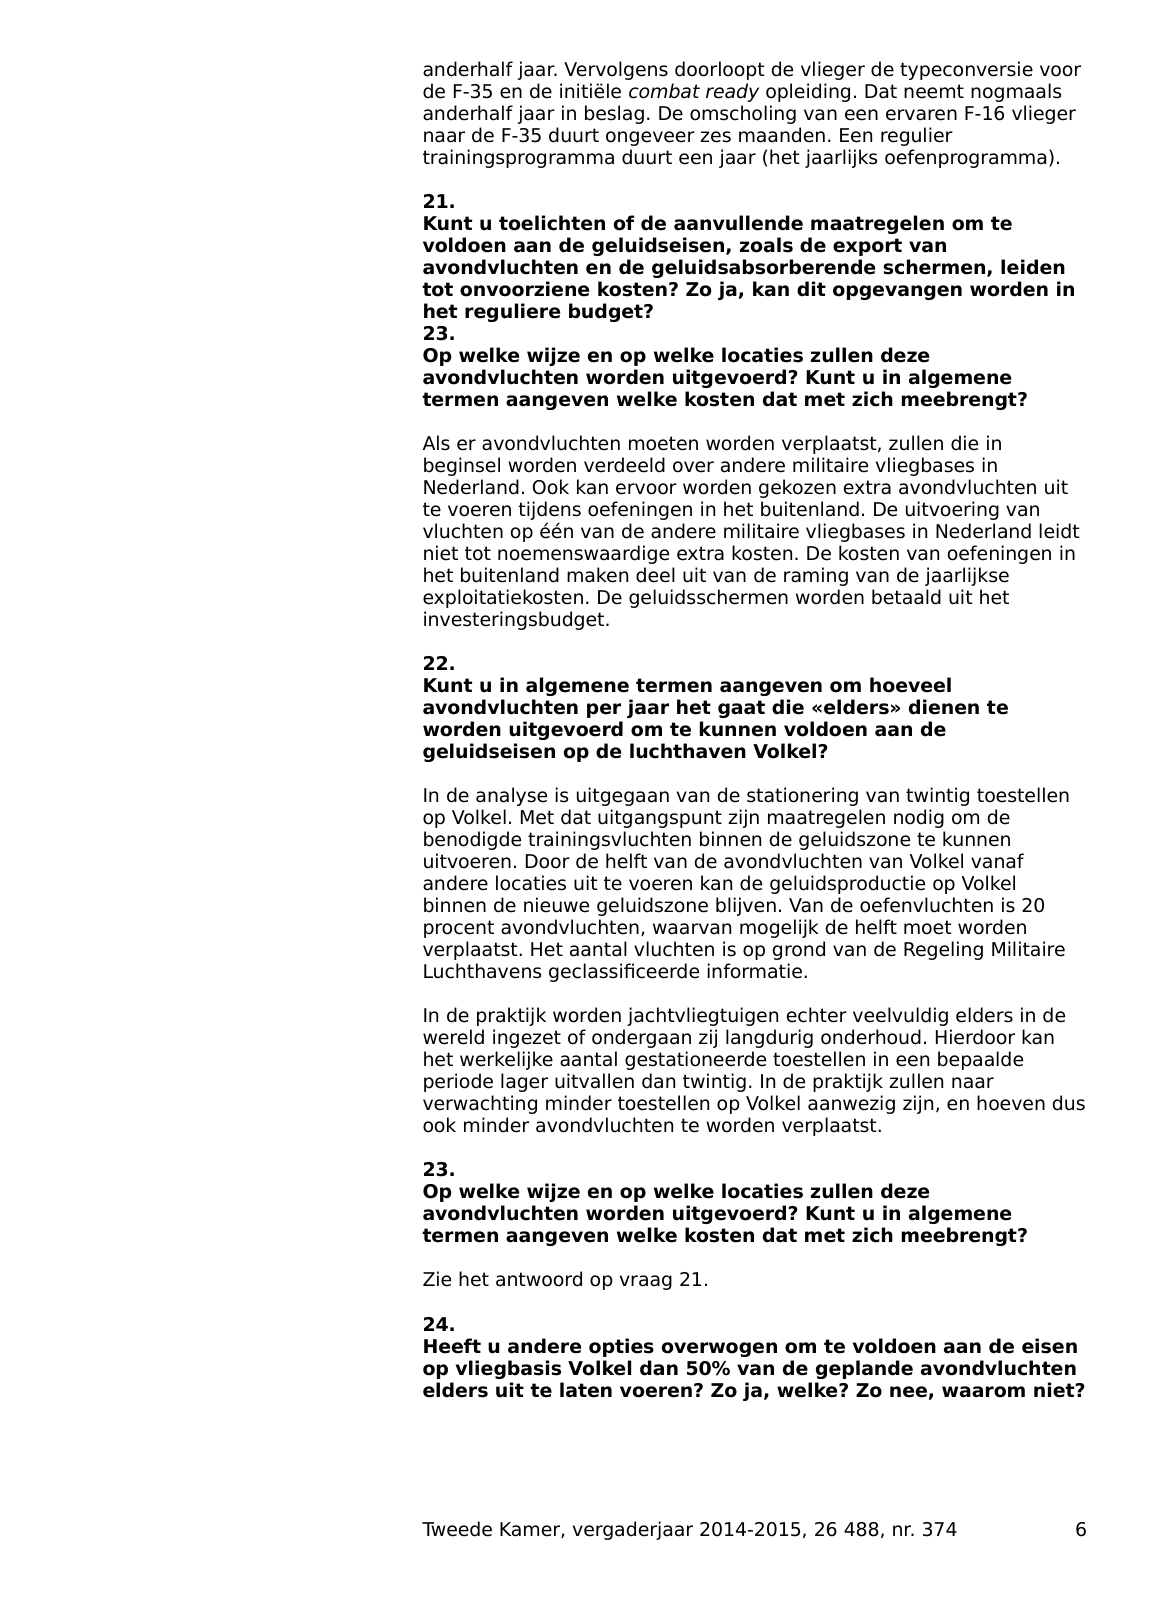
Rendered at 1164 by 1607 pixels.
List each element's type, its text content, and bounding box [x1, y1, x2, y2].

text Op welke wijze en op welke locaties zullen deze avondvluchten worden uitgevoerd? Kunt u in algemene termen aangeven welke kosten dat met zich meebrengt? [422, 1181, 1087, 1247]
text 23. [422, 1159, 1087, 1181]
text 22. [422, 653, 1087, 675]
text Kunt u in algemene termen aangeven om hoeveel avondvluchten per jaar het gaat die «elders» dienen te worden uitgevoerd om te kunnen voldoen aan de geluidseisen op de luchthaven Volkel? [422, 675, 1087, 763]
text Als er avondvluchten moeten worden verplaatst, zullen die in beginsel worden verdeeld over andere militaire vliegbases in Nederland. Ook kan ervoor worden gekozen extra avondvluchten uit te voeren tijdens oefeningen in het buitenland. De uitvoering van vluchten op één van de andere militaire vliegbases in Nederland leidt niet tot noemenswaardige extra kosten. De kosten van oefeningen in het buitenland maken deel uit van de raming van de jaarlijkse exploitatiekosten. De geluidsschermen worden betaald uit het investeringsbudget. [422, 433, 1087, 631]
text Kunt u toelichten of de aanvullende maatregelen om te voldoen aan de geluidseisen, zoals de export van avondvluchten en de geluidsabsorberende schermen, leiden tot onvoorziene kosten? Zo ja, kan dit opgevangen worden in het reguliere budget? [422, 213, 1087, 323]
text 21. [422, 191, 1087, 213]
text 23. [422, 323, 1087, 345]
text In de praktijk worden jachtvliegtuigen echter veelvuldig elders in de wereld ingezet of ondergaan zij langdurig onderhoud. Hierdoor kan het werkelijke aantal gestationeerde toestellen in een bepaalde periode lager uitvallen dan twintig. In de praktijk zullen naar verwachting minder toestellen op Volkel aanwezig zijn, en hoeven dus ook minder avondvluchten te worden verplaatst. [422, 1005, 1087, 1137]
text Op welke wijze en op welke locaties zullen deze avondvluchten worden uitgevoerd? Kunt u in algemene termen aangeven welke kosten dat met zich meebrengt? [422, 345, 1087, 411]
text Heeft u andere opties overwogen om te voldoen aan de eisen op vliegbasis Volkel dan 50% van de geplande avondvluchten elders uit te laten voeren? Zo ja, welke? Zo nee, waarom niet? [422, 1336, 1087, 1401]
text anderhalf jaar. Vervolgens doorloopt de vlieger de typeconversie voor de F-35 en de initiële combat ready opleiding. Dat neemt nogmaals anderhalf jaar in beslag. De omscholing van een ervaren F-16 vlieger naar de F-35 duurt ongeveer zes maanden. Een regulier trainingsprogramma duurt een jaar (het jaarlijks oefenprogramma). [422, 59, 1087, 169]
text 24. [422, 1313, 1087, 1336]
text In de analyse is uitgegaan van de stationering van twintig toestellen op Volkel. Met dat uitgangspunt zijn maatregelen nodig om de benodigde trainingsvluchten binnen de geluidszone te kunnen uitvoeren. Door de helft van de avondvluchten van Volkel vanaf andere locaties uit te voeren kan de geluidsproductie op Volkel binnen de nieuwe geluidszone blijven. Van de oefenvluchten is 20 procent avondvluchten, waarvan mogelijk de helft moet worden verplaatst. Het aantal vluchten is op grond van de Regeling Militaire Luchthavens geclassificeerde informatie. [422, 785, 1087, 983]
text Zie het antwoord op vraag 21. [422, 1269, 1087, 1291]
